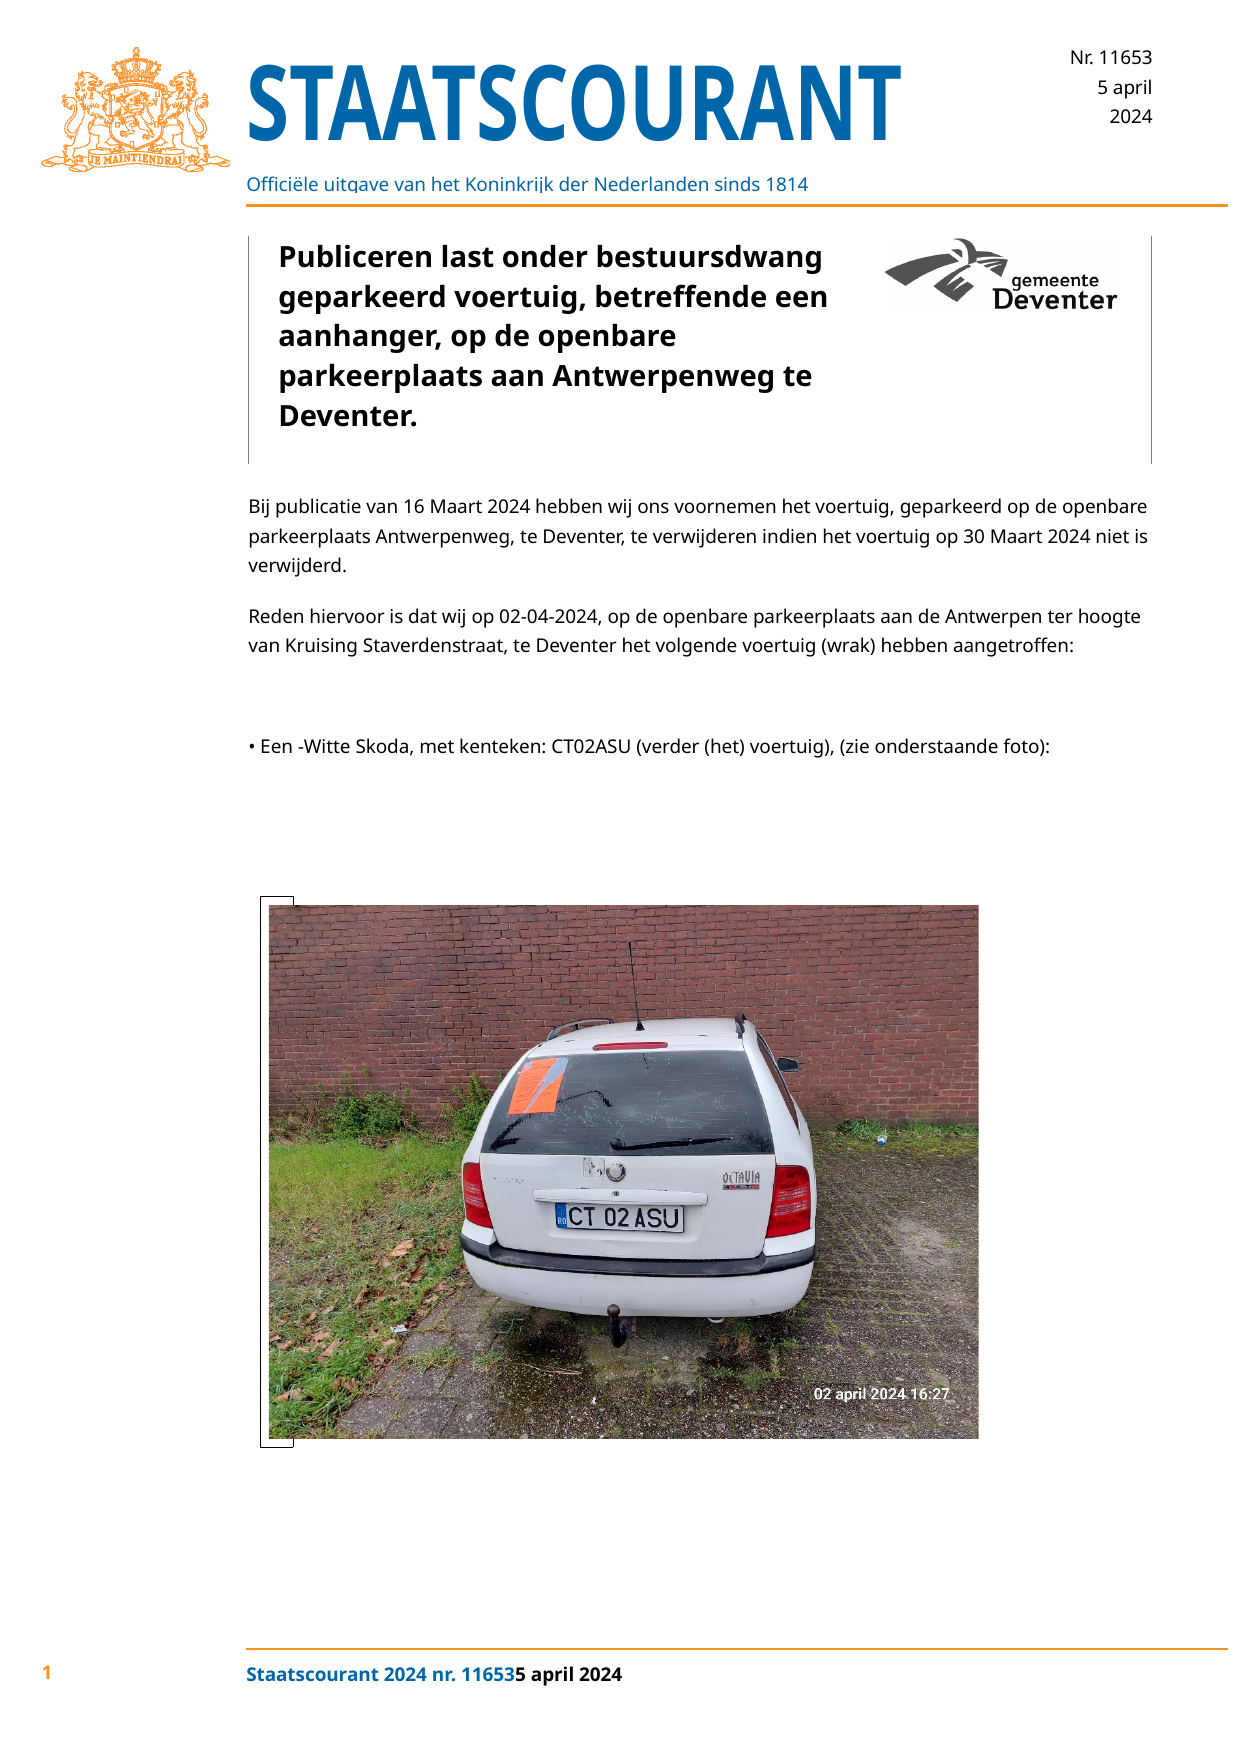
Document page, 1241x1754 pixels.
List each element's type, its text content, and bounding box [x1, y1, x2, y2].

table_header Publiceren last onder bestuursdwang geparkeerd voertuig, betreffende een aanhanger, op de openbare parkeerplaats aan Antwerpenweg te Deventer. [249, 236, 850, 464]
text • Een -Witte Skoda, met kenteken: CT02ASU (verder (het) voertuig), (zie onderstaande foto): [248, 733, 1152, 759]
text Bij publicatie van 16 Maart 2024 hebben wij ons voornemen het voertuig, geparkeerd op de openbare parkeerplaats Antwerpenweg, te Deventer, te verwijderen indien het voertuig op 30 Maart 2024 niet is verwijderd. [248, 493, 1152, 578]
table_header [850, 236, 1151, 464]
picture [41, 47, 231, 172]
picture [882, 236, 1119, 311]
picture [268, 905, 979, 1439]
text Reden hiervoor is dat wij op 02-04-2024, op de openbare parkeerplaats aan de Antwerpen ter hoogte van Kruising Staverdenstraat, te Deventer het volgende voertuig (wrak) hebben aangetroffen: [248, 603, 1152, 658]
